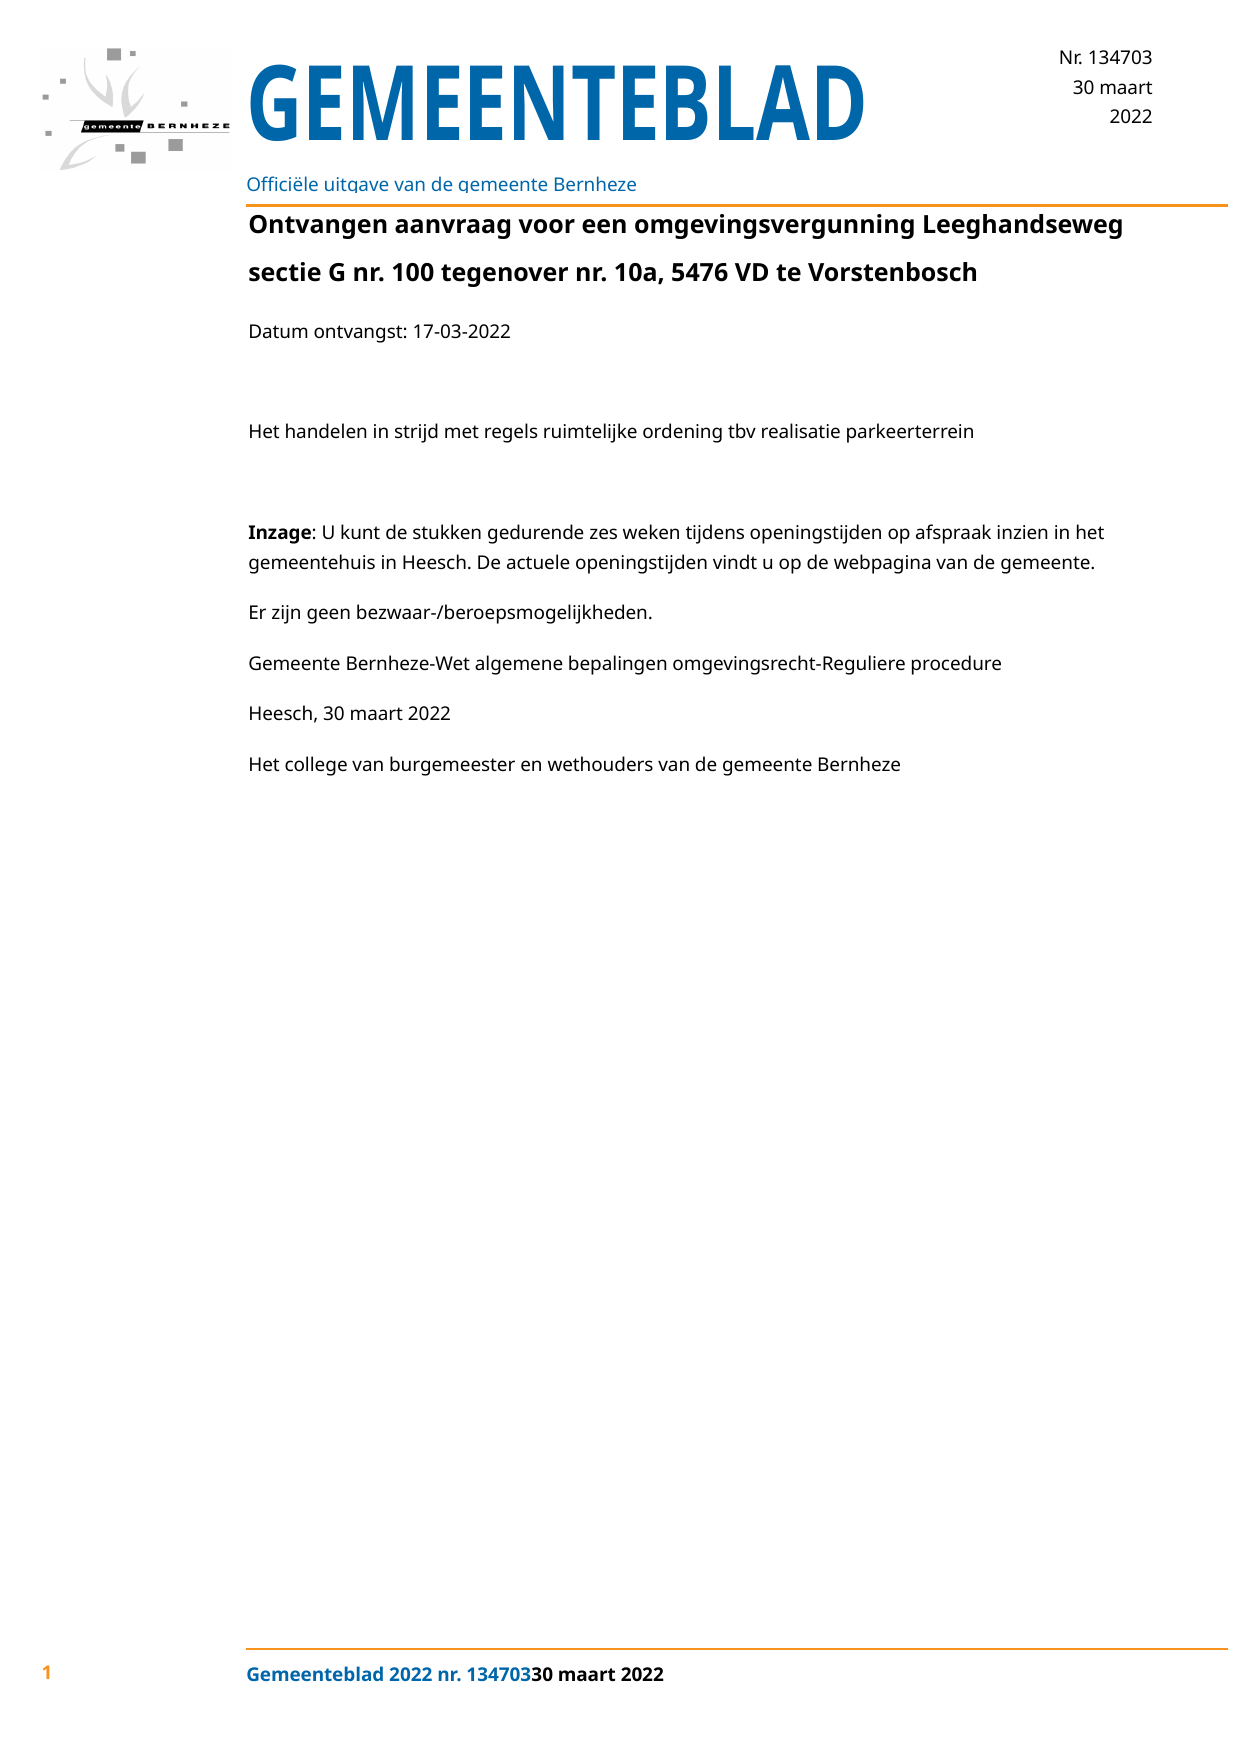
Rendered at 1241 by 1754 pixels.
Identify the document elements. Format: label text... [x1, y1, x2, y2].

text Ontvangen aanvraag voor een omgevingsvergunning Leeghandseweg sectie G nr. 100 tegenover nr. 10a, 5476 VD te Vorstenbosch [248, 207, 1152, 288]
text Het handelen in strijd met regels ruimtelijke ordening tbv realisatie parkeerterrein [248, 419, 1152, 444]
text Er zijn geen bezwaar-/beroepsmogelijkheden. [248, 599, 1152, 625]
text Het college van burgemeester en wethouders van de gemeente Bernheze [248, 751, 1152, 777]
text Gemeente Bernheze-Wet algemene bepalingen omgevingsrecht-Reguliere procedure [248, 650, 1152, 676]
text Heesch, 30 maart 2022 [248, 700, 1152, 726]
text Inzage: U kunt de stukken gedurende zes weken tijdens openingstijden op afspraak inzien in het gemeentehuis in Heesch. De actuele openingstijden vindt u op de webpagina van de gemeente. [248, 519, 1152, 575]
picture [41, 47, 231, 172]
text Datum ontvangst: 17-03-2022 [248, 318, 1152, 344]
